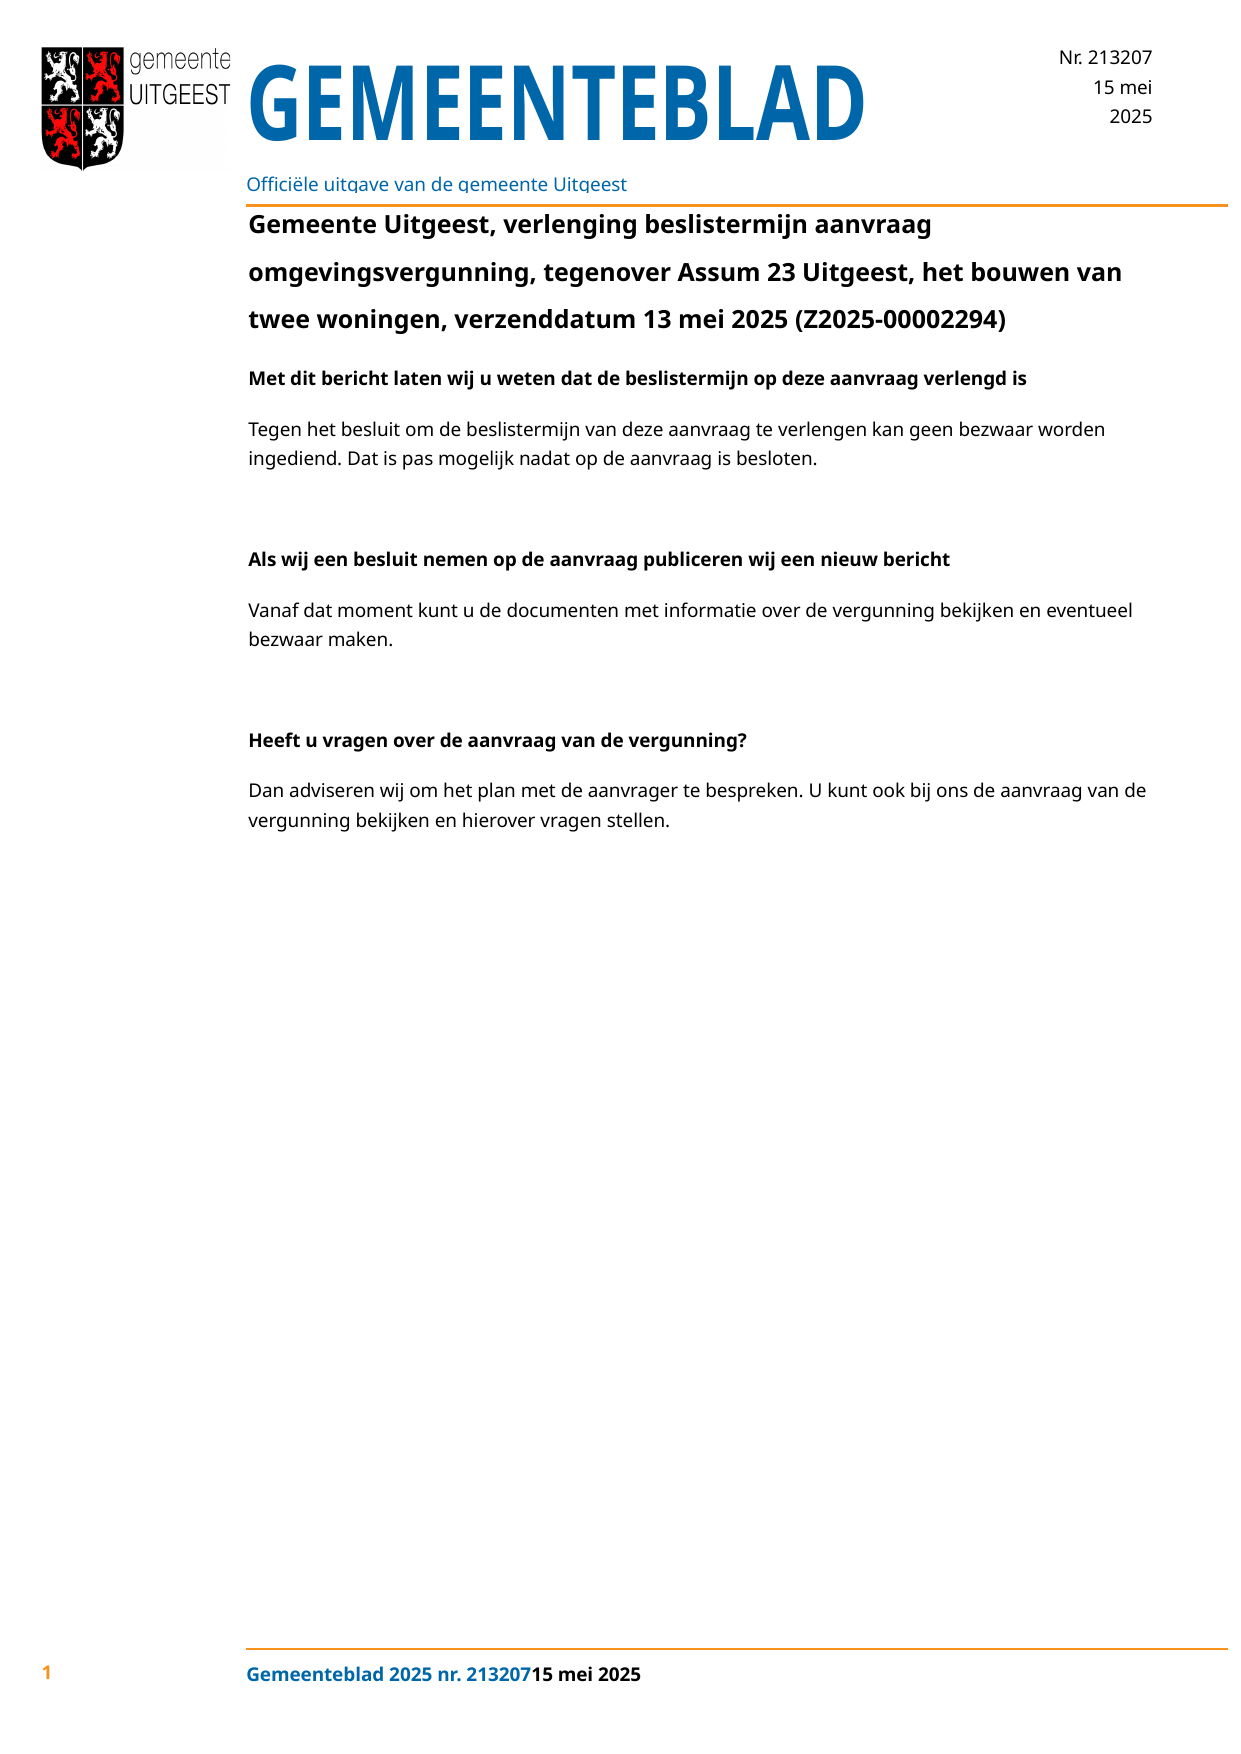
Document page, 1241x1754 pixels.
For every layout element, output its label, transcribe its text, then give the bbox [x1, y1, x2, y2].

text Als wij een besluit nemen op de aanvraag publiceren wij een nieuw bericht [248, 546, 1152, 572]
text Vanaf dat moment kunt u de documenten met informatie over de vergunning bekijken en eventueel bezwaar maken. [248, 597, 1152, 652]
picture [41, 47, 231, 172]
text Heeft u vragen over de aanvraag van de vergunning? [248, 727, 1152, 753]
text Met dit bericht laten wij u weten dat de beslistermijn op deze aanvraag verlengd is [248, 366, 1152, 391]
text Tegen het besluit om de beslistermijn van deze aanvraag te verlengen kan geen bezwaar worden ingediend. Dat is pas mogelijk nadat op de aanvraag is besloten. [248, 416, 1152, 471]
text Gemeente Uitgeest, verlenging beslistermijn aanvraag omgevingsvergunning, tegenover Assum 23 Uitgeest, het bouwen van twee woningen, verzenddatum 13 mei 2025 (Z2025-00002294) [248, 207, 1152, 336]
text Dan adviseren wij om het plan met de aanvrager te bespreken. U kunt ook bij ons de aanvraag van de vergunning bekijken en hierover vragen stellen. [248, 778, 1152, 833]
